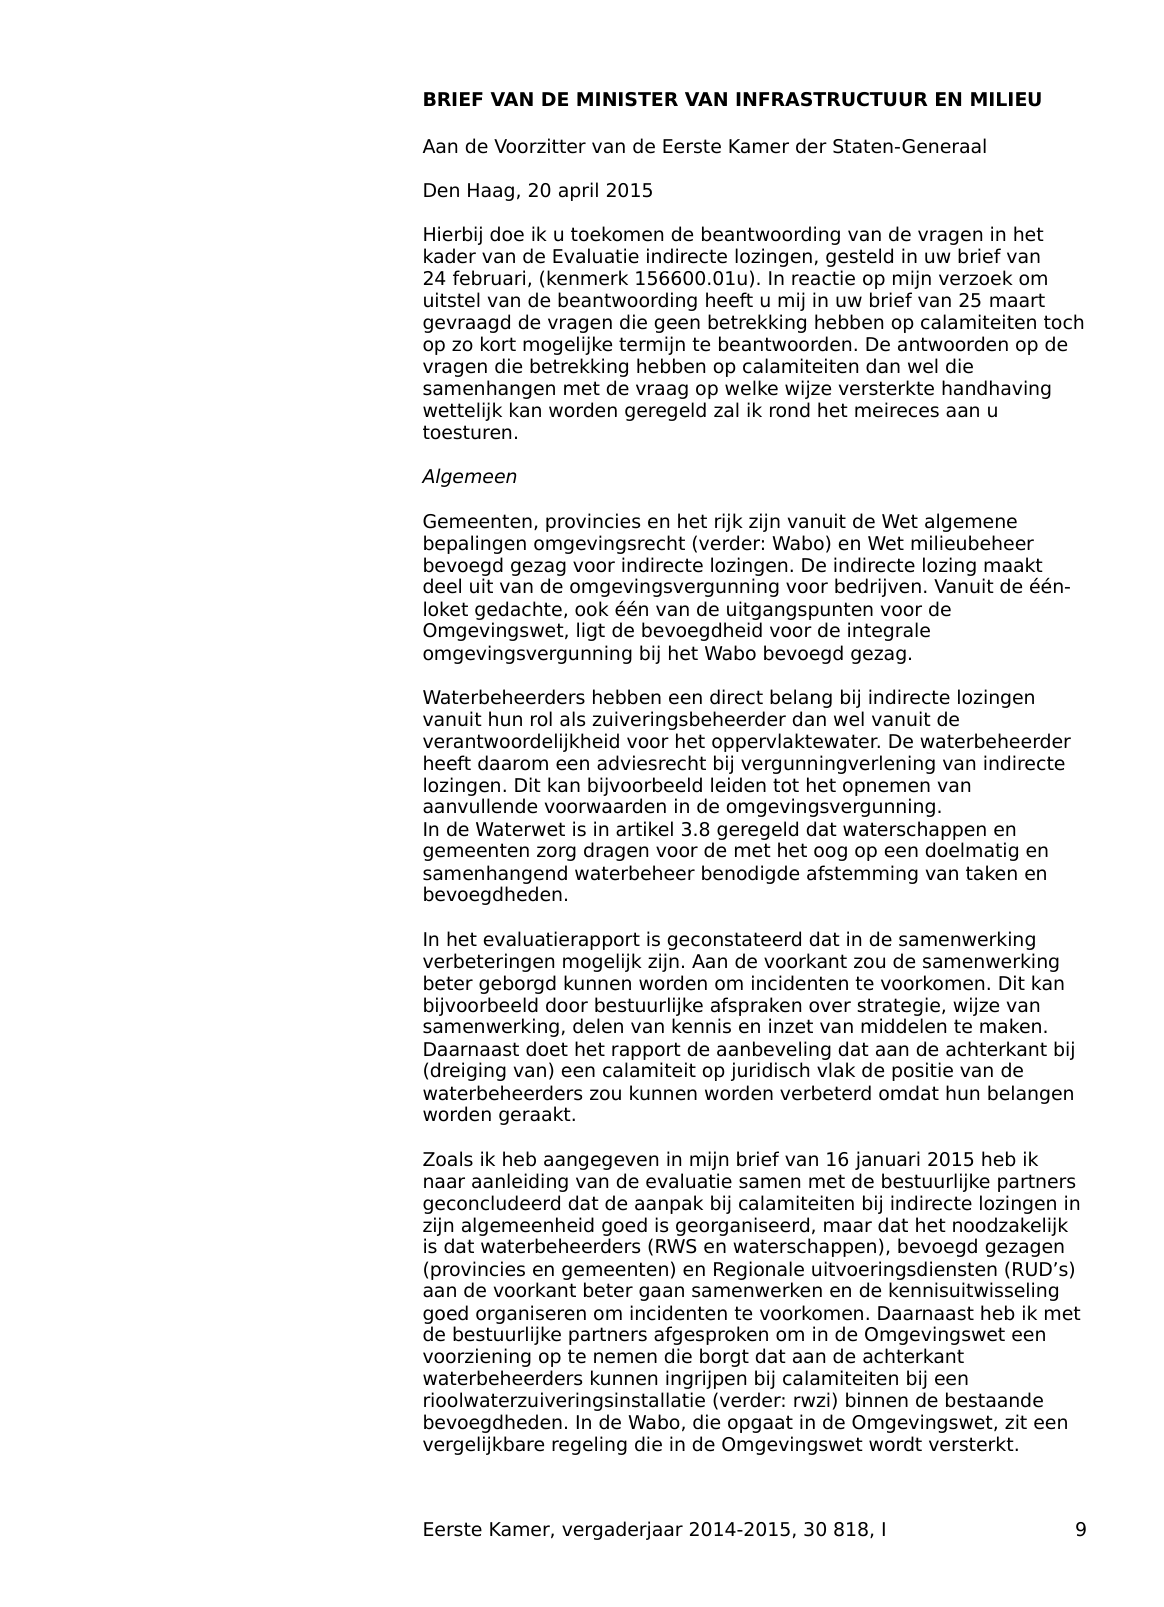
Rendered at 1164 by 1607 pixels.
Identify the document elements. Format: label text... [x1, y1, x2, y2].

text Zoals ik heb aangegeven in mijn brief van 16 januari 2015 heb ik naar aanleiding van de evaluatie samen met de bestuurlijke partners geconcludeerd dat de aanpak bij calamiteiten bij indirecte lozingen in zijn algemeenheid goed is georganiseerd, maar dat het noodzakelijk is dat waterbeheerders (RWS en waterschappen), bevoegd gezagen (provincies en gemeenten) en Regionale uitvoeringsdiensten (RUD’s) aan de voorkant beter gaan samenwerken en de kennisuitwisseling goed organiseren om incidenten te voorkomen. Daarnaast heb ik met de bestuurlijke partners afgesproken om in de Omgevingswet een voorziening op te nemen die borgt dat aan de achterkant waterbeheerders kunnen ingrijpen bij calamiteiten bij een rioolwaterzuiveringsinstallatie (verder: rwzi) binnen de bestaande bevoegdheden. In de Wabo, die opgaat in de Omgevingswet, zit een vergelijkbare regeling die in de Omgevingswet wordt versterkt. [422, 1148, 1087, 1456]
text Daarnaast doet het rapport de aanbeveling dat aan de achterkant bij (dreiging van) een calamiteit op juridisch vlak de positie van de waterbeheerders zou kunnen worden verbeterd omdat hun belangen worden geraakt. [422, 1038, 1087, 1126]
text Hierbij doe ik u toekomen de beantwoording van de vragen in het kader van de Evaluatie indirecte lozingen, gesteld in uw brief van 24 februari, (kenmerk 156600.01u). In reactie op mijn verzoek om uitstel van de beantwoording heeft u mij in uw brief van 25 maart gevraagd de vragen die geen betrekking hebben op calamiteiten toch op zo kort mogelijke termijn te beantwoorden. De antwoorden op de vragen die betrekking hebben op calamiteiten dan wel die samenhangen met de vraag op welke wijze versterkte handhaving wettelijk kan worden geregeld zal ik rond het meireces aan u toesturen. [422, 224, 1087, 444]
text Waterbeheerders hebben een direct belang bij indirecte lozingen vanuit hun rol als zuiveringsbeheerder dan wel vanuit de verantwoordelijkheid voor het oppervlaktewater. De waterbeheerder heeft daarom een adviesrecht bij vergunningverlening van indirecte lozingen. Dit kan bijvoorbeeld leiden tot het opnemen van aanvullende voorwaarden in de omgevingsvergunning. [422, 687, 1087, 818]
text Aan de Voorzitter van de Eerste Kamer der Staten-Generaal [422, 136, 1087, 158]
text Gemeenten, provincies en het rijk zijn vanuit de Wet algemene bepalingen omgevingsrecht (verder: Wabo) en Wet milieubeheer bevoegd gezag voor indirecte lozingen. De indirecte lozing maakt deel uit van de omgevingsvergunning voor bedrijven. Vanuit de één-loket gedachte, ook één van de uitgangspunten voor de Omgevingswet, ligt de bevoegdheid voor de integrale omgevingsvergunning bij het Wabo bevoegd gezag. [422, 511, 1087, 664]
subtitle Algemeen [422, 466, 1087, 488]
subtitle BRIEF VAN DE MINISTER VAN INFRASTRUCTUUR EN MILIEU [422, 89, 1087, 111]
text In de Waterwet is in artikel 3.8 geregeld dat waterschappen en gemeenten zorg dragen voor de met het oog op een doelmatig en samenhangend waterbeheer benodigde afstemming van taken en bevoegdheden. [422, 818, 1087, 906]
text In het evaluatierapport is geconstateerd dat in de samenwerking verbeteringen mogelijk zijn. Aan de voorkant zou de samenwerking beter geborgd kunnen worden om incidenten te voorkomen. Dit kan bijvoorbeeld door bestuurlijke afspraken over strategie, wijze van samenwerking, delen van kennis en inzet van middelen te maken. [422, 928, 1087, 1038]
text Den Haag, 20 april 2015 [422, 180, 1087, 202]
